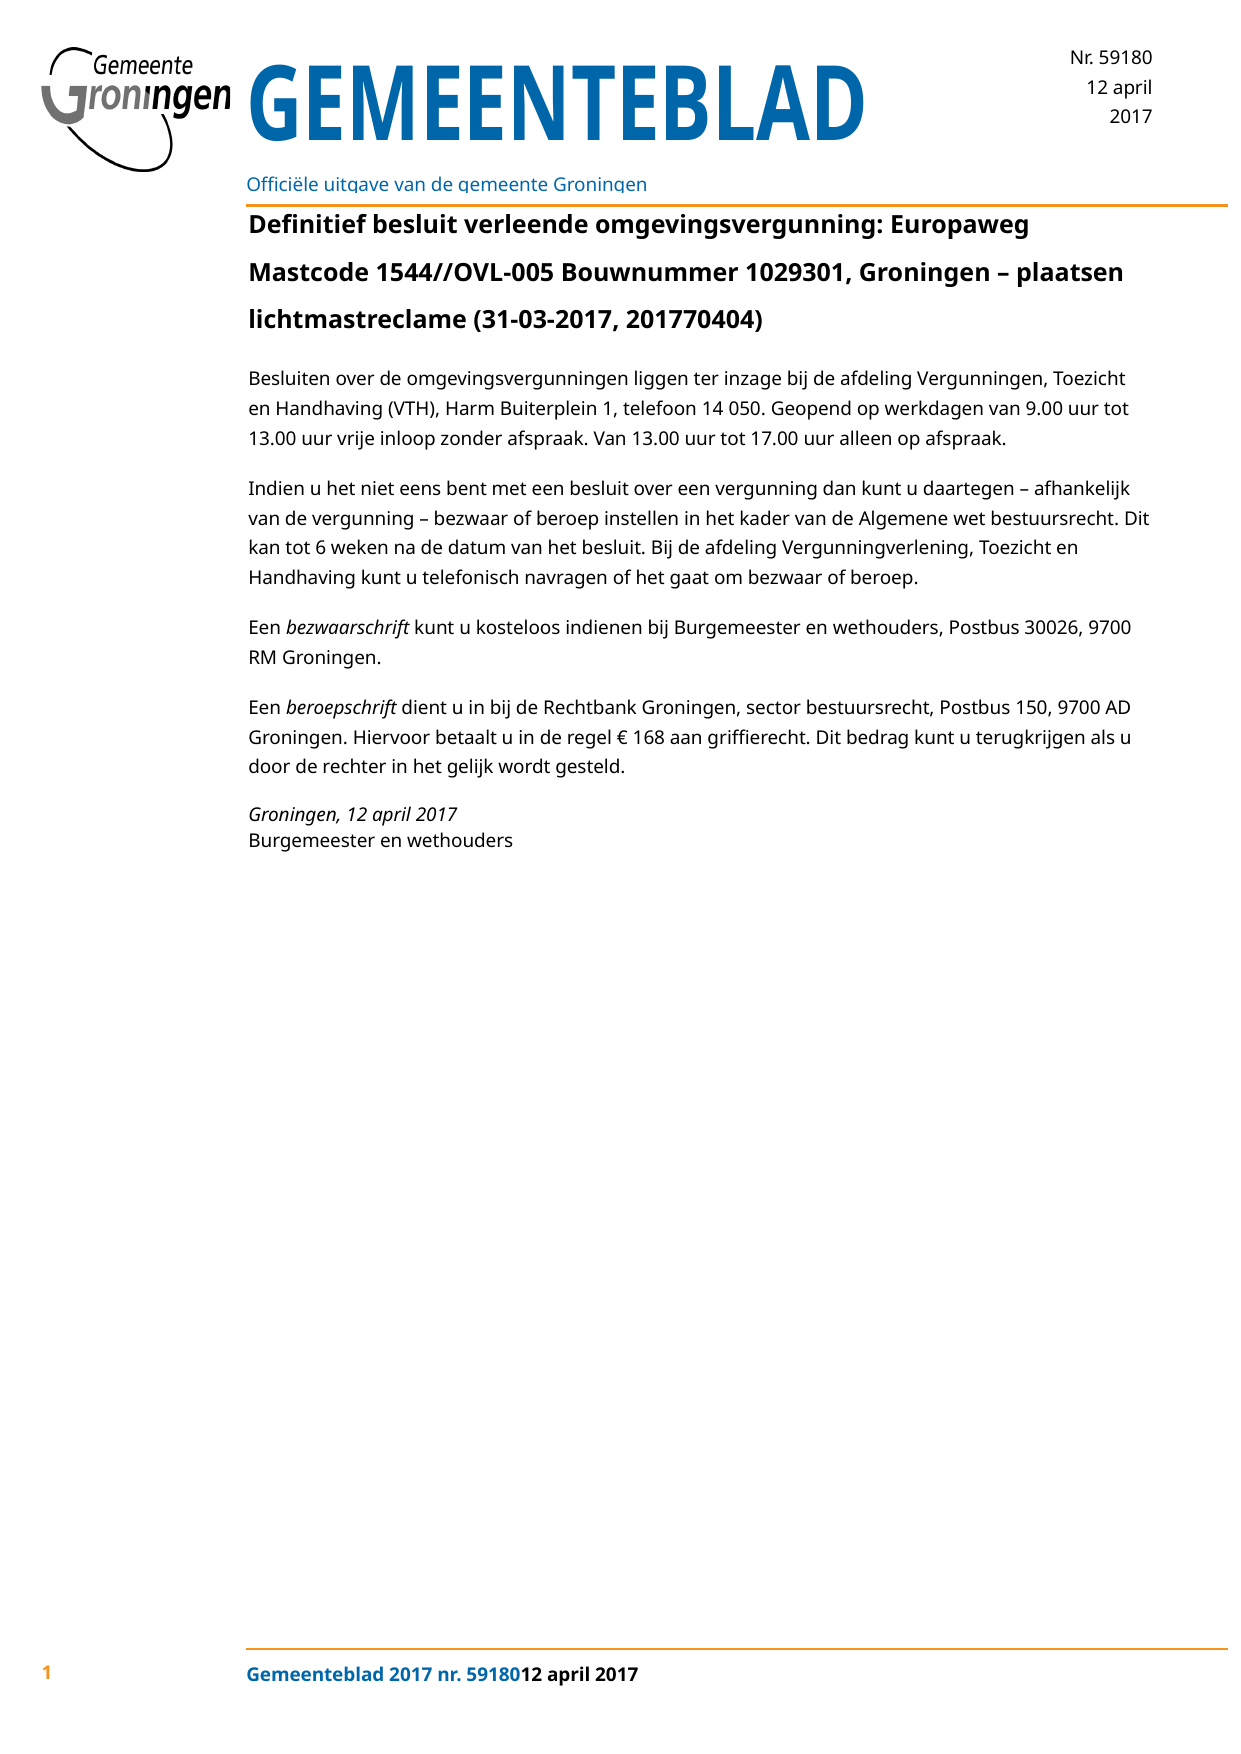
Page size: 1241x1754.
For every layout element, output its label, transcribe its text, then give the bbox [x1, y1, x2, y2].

text Besluiten over de omgevingsvergunningen liggen ter inzage bij de afdeling Vergunningen, Toezicht en Handhaving (VTH), Harm Buiterplein 1, telefoon 14 050. Geopend op werkdagen van 9.00 uur tot 13.00 uur vrije inloop zonder afspraak. Van 13.00 uur tot 17.00 uur alleen op afspraak. [248, 366, 1152, 450]
text Indien u het niet eens bent met een besluit over een vergunning dan kunt u daartegen – afhankelijk van de vergunning – bezwaar of beroep instellen in het kader van de Algemene wet bestuursrecht. Dit kan tot 6 weken na de datum van het besluit. Bij de afdeling Vergunningverlening, Toezicht en Handhaving kunt u telefonisch navragen of het gaat om bezwaar of beroep. [248, 475, 1152, 589]
text Groningen, 12 april 2017 [248, 801, 1152, 827]
text Een bezwaarschrift kunt u kosteloos indienen bij Burgemeester en wethouders, Postbus 30026, 9700 RM Groningen. [248, 614, 1152, 669]
text Definitief besluit verleende omgevingsvergunning: Europaweg Mastcode 1544//OVL-005 Bouwnummer 1029301, Groningen – plaatsen lichtmastreclame (31-03-2017, 201770404) [248, 207, 1152, 336]
text Een beroepschrift dient u in bij de Rechtbank Groningen, sector bestuursrecht, Postbus 150, 9700 AD Groningen. Hiervoor betaalt u in de regel € 168 aan griffierecht. Dit bedrag kunt u terugkrijgen als u door de rechter in het gelijk wordt gesteld. [248, 694, 1152, 779]
text Burgemeester en wethouders [248, 827, 1152, 853]
picture [41, 47, 231, 172]
